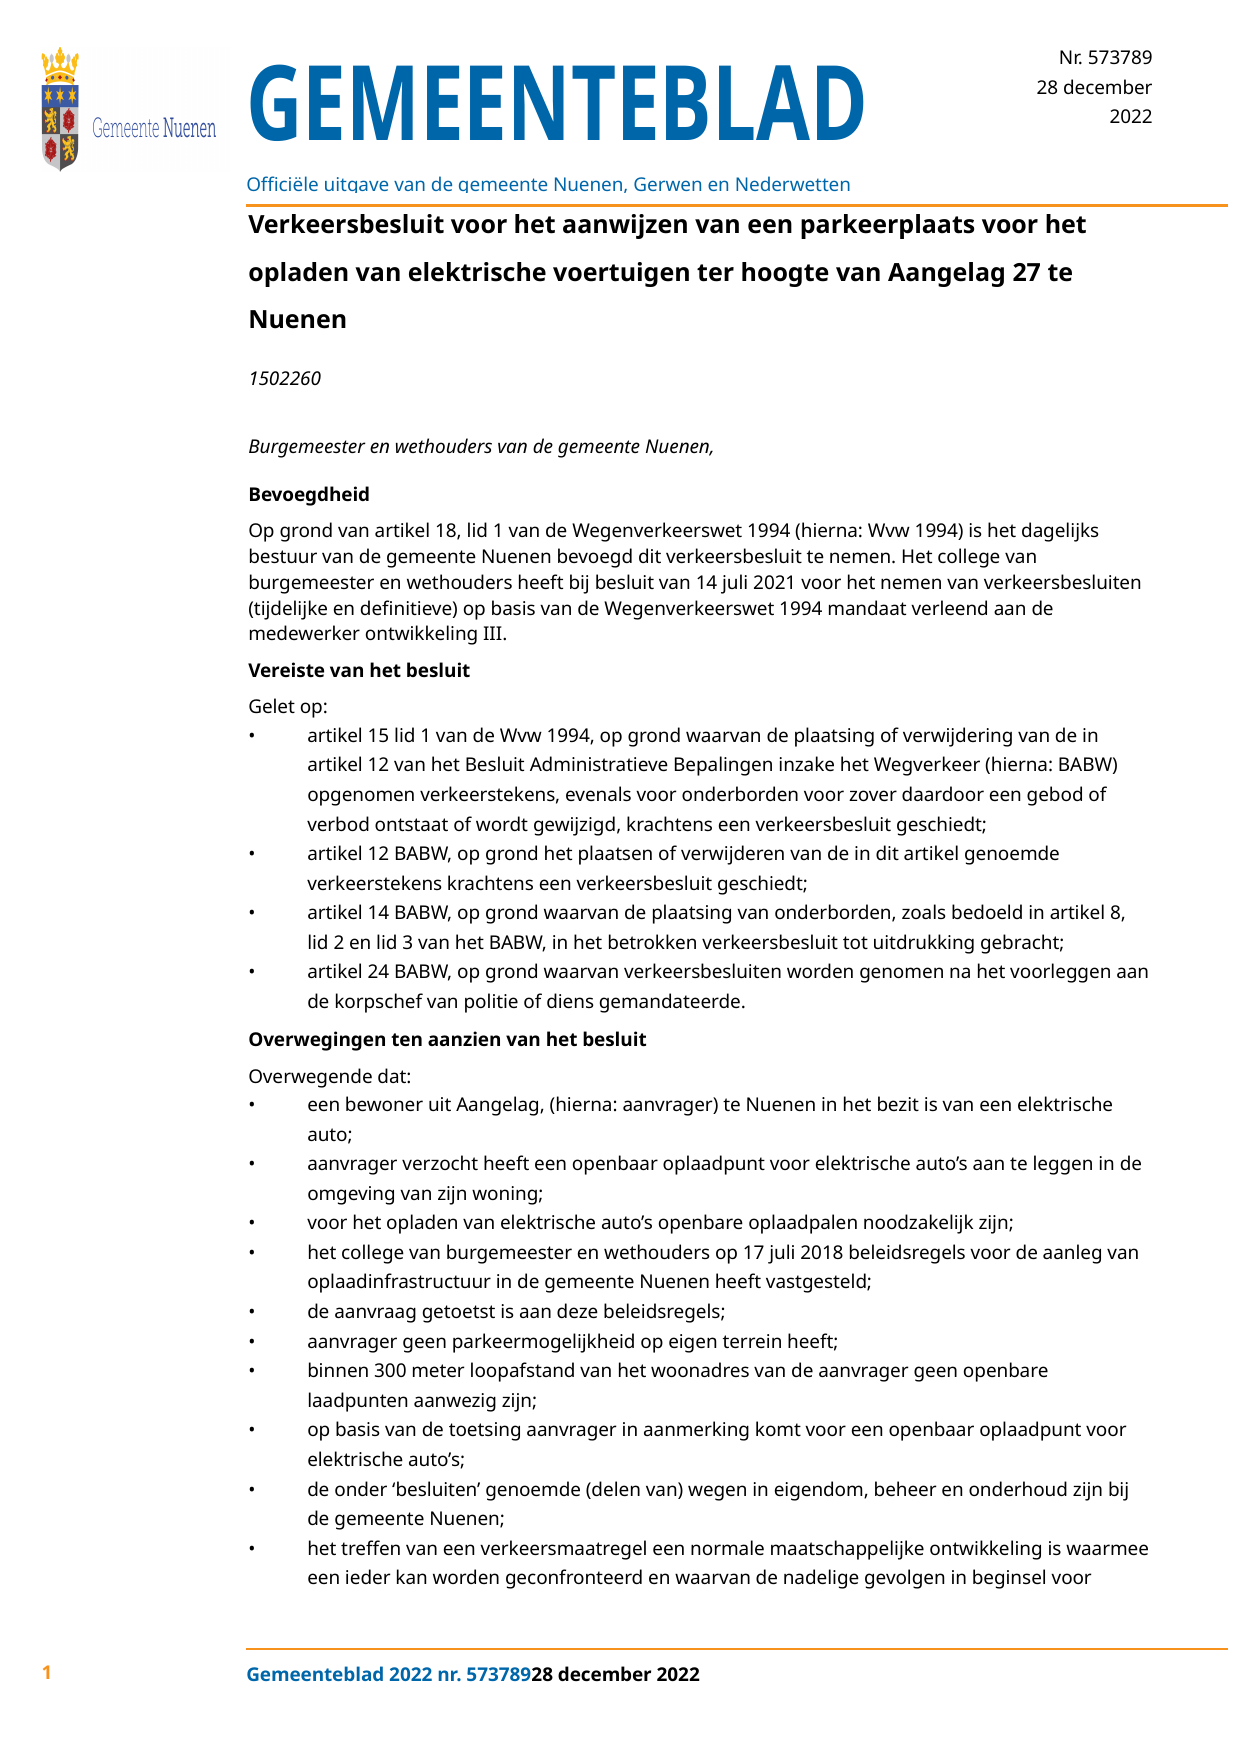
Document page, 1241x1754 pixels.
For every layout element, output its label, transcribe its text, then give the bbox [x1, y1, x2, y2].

text Verkeersbesluit voor het aanwijzen van een parkeerplaats voor het opladen van elektrische voertuigen ter hoogte van Aangelag 27 te Nuenen [248, 207, 1152, 336]
list aanvrager verzocht heeft een openbaar oplaadpunt voor elektrische auto’s aan te leggen in de omgeving van zijn woning; [248, 1150, 1152, 1206]
list voor het opladen van elektrische auto’s openbare oplaadpalen noodzakelijk zijn; [248, 1209, 1152, 1235]
text Gelet op: [248, 694, 1152, 719]
list artikel 24 BABW, op grond waarvan verkeersbesluiten worden genomen na het voorleggen aan de korpschef van politie of diens gemandateerde. [248, 959, 1152, 1014]
list een bewoner uit Aangelag, (hierna: aanvrager) te Nuenen in het bezit is van een elektrische auto; [248, 1091, 1152, 1147]
picture [41, 47, 231, 172]
text Bevoegdheid [248, 481, 1152, 507]
list het college van burgemeester en wethouders op 17 juli 2018 beleidsregels voor de aanleg van oplaadinfrastructuur in de gemeente Nuenen heeft vastgesteld; [248, 1239, 1152, 1294]
text Vereiste van het besluit [248, 657, 1152, 683]
list het treffen van een verkeersmaatregel een normale maatschappelijke ontwikkeling is waarmee een ieder kan worden geconfronteerd en waarvan de nadelige gevolgen in beginsel voor [248, 1535, 1152, 1590]
list de onder ‘besluiten’ genoemde (delen van) wegen in eigendom, beheer en onderhoud zijn bij de gemeente Nuenen; [248, 1476, 1152, 1531]
list artikel 14 BABW, op grond waarvan de plaatsing van onderborden, zoals bedoeld in artikel 8, lid 2 en lid 3 van het BABW, in het betrokken verkeersbesluit tot uitdrukking gebracht; [248, 899, 1152, 955]
text 1502260 [248, 366, 1152, 391]
text Overwegende dat: [248, 1063, 1152, 1089]
list aanvrager geen parkeermogelijkheid op eigen terrein heeft; [248, 1328, 1152, 1354]
list binnen 300 meter loopafstand van het woonadres van de aanvrager geen openbare laadpunten aanwezig zijn; [248, 1357, 1152, 1413]
text Op grond van artikel 18, lid 1 van de Wegenverkeerswet 1994 (hierna: Wvw 1994) is het dagelijks bestuur van de gemeente Nuenen bevoegd dit verkeersbesluit te nemen. Het college van burgemeester en wethouders heeft bij besluit van 14 juli 2021 voor het nemen van verkeersbesluiten (tijdelijke en definitieve) op basis van de Wegenverkeerswet 1994 mandaat verleend aan de medewerker ontwikkeling III. [248, 517, 1152, 646]
text Overwegingen ten aanzien van het besluit [248, 1026, 1152, 1052]
list artikel 15 lid 1 van de Wvw 1994, op grond waarvan de plaatsing of verwijdering van de in artikel 12 van het Besluit Administratieve Bepalingen inzake het Wegverkeer (hierna: BABW) opgenomen verkeerstekens, evenals voor onderborden voor zover daardoor een gebod of verbod ontstaat of wordt gewijzigd, krachtens een verkeersbesluit geschiedt; [248, 722, 1152, 837]
list op basis van de toetsing aanvrager in aanmerking komt voor een openbaar oplaadpunt voor elektrische auto’s; [248, 1417, 1152, 1472]
text Burgemeester en wethouders van de gemeente Nuenen, [248, 433, 1152, 459]
list artikel 12 BABW, op grond het plaatsen of verwijderen van de in dit artikel genoemde verkeerstekens krachtens een verkeersbesluit geschiedt; [248, 840, 1152, 896]
list de aanvraag getoetst is aan deze beleidsregels; [248, 1298, 1152, 1324]
